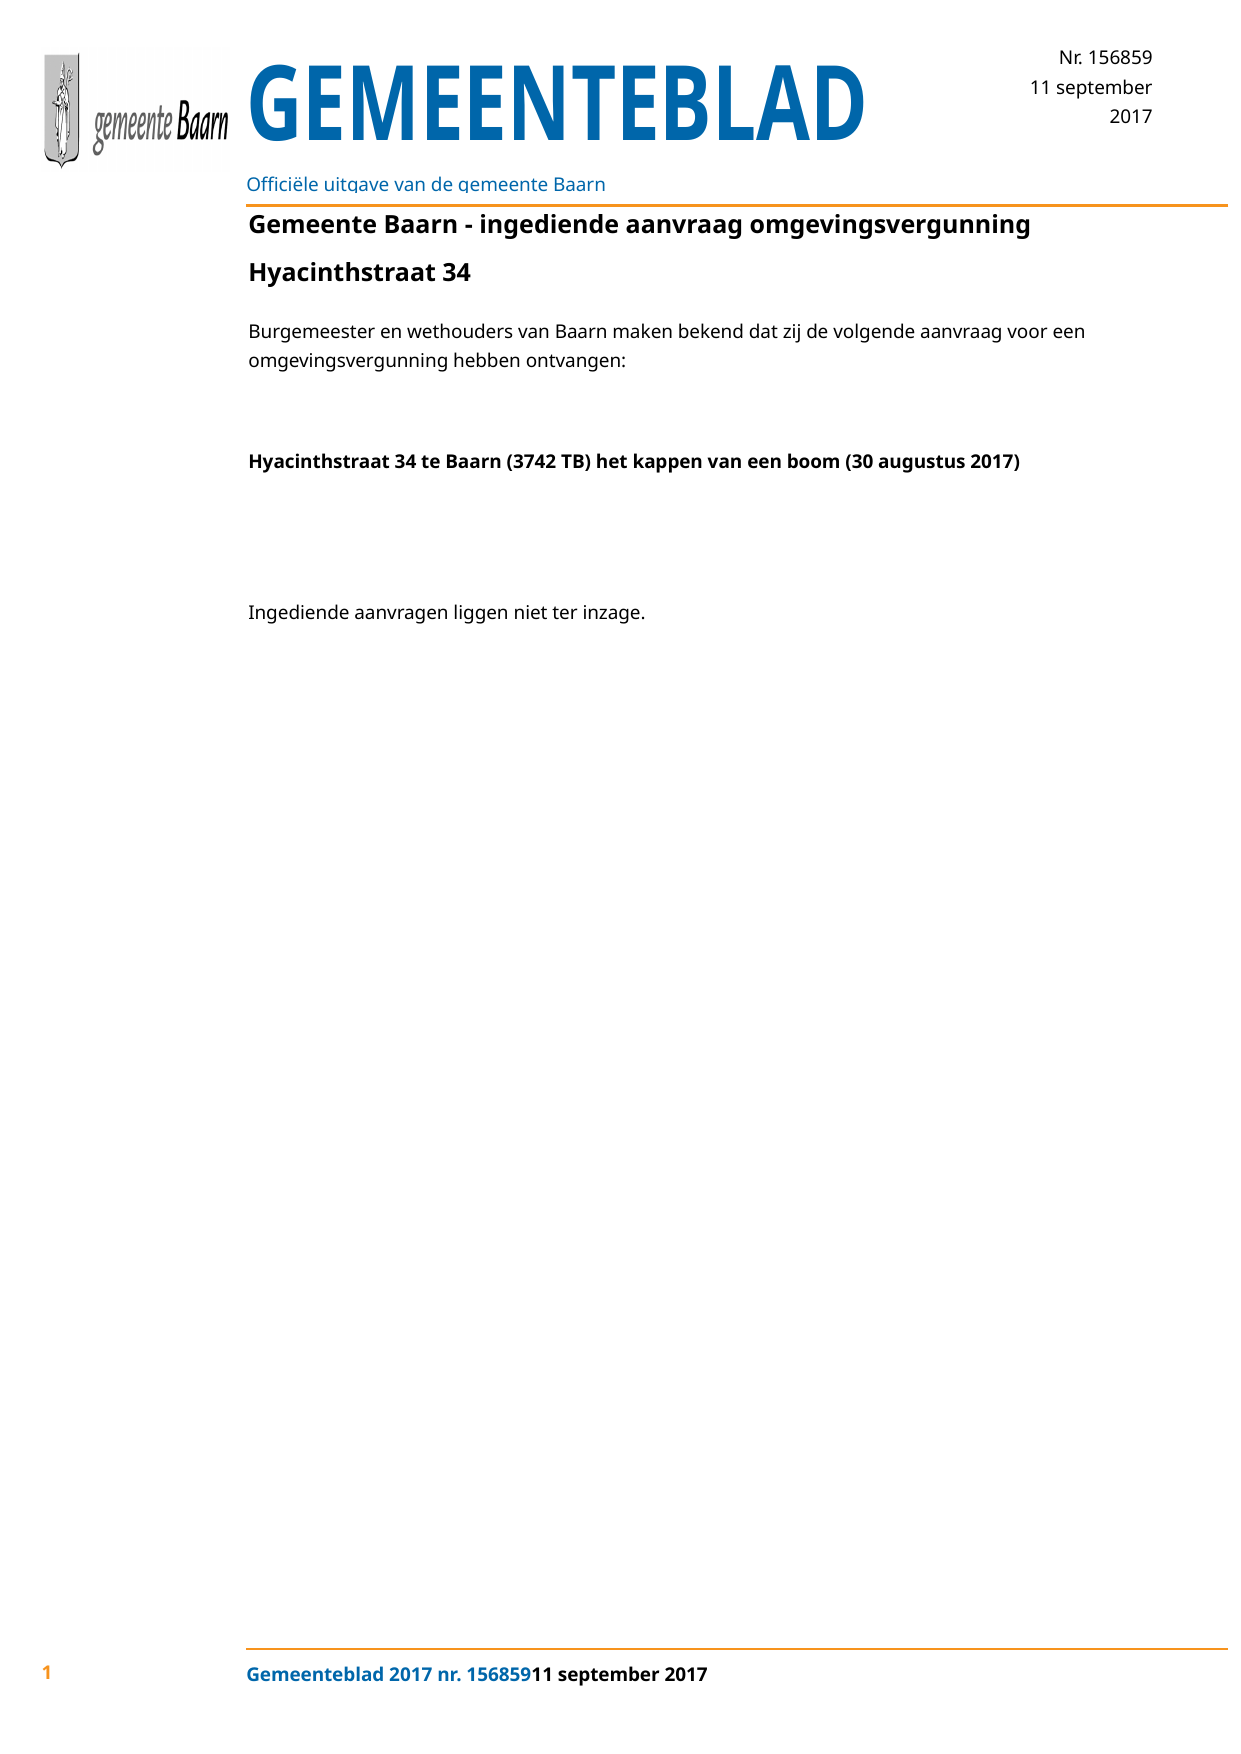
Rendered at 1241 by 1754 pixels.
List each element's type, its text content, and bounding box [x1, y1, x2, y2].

text Ingediende aanvragen liggen niet ter inzage. [248, 599, 1152, 625]
text Gemeente Baarn - ingediende aanvraag omgevingsvergunning Hyacinthstraat 34 [248, 207, 1152, 288]
text Hyacinthstraat 34 te Baarn (3742 TB) het kappen van een boom (30 augustus 2017) [248, 448, 1152, 474]
picture [41, 47, 231, 172]
text Burgemeester en wethouders van Baarn maken bekend dat zij de volgende aanvraag voor een omgevingsvergunning hebben ontvangen: [248, 318, 1152, 373]
